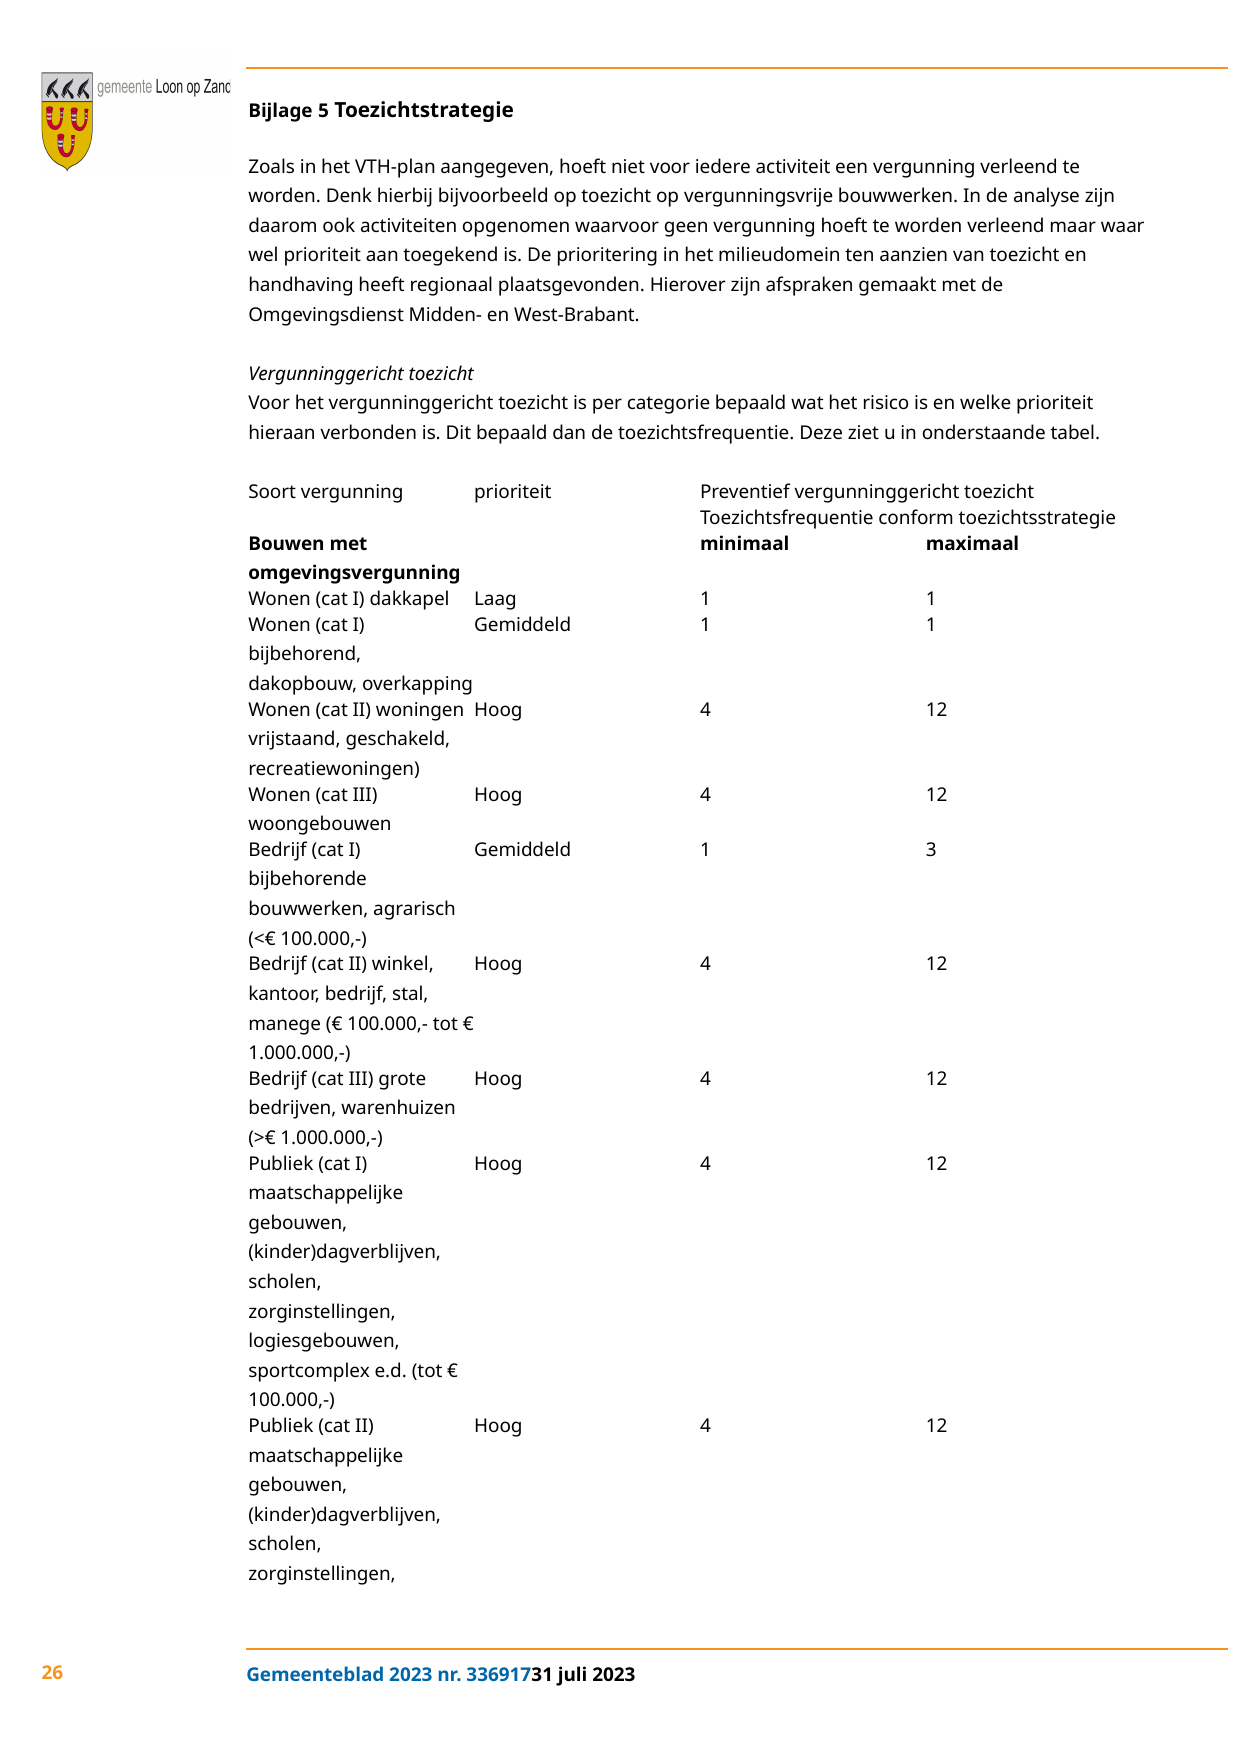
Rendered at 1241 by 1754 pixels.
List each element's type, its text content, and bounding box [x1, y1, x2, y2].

table_cell 12 [926, 781, 1152, 836]
table_cell Publiek (cat II) maatschappelijke gebouwen, (kinder)dagverblijven, scholen, zorginstellingen, [248, 1412, 474, 1586]
table_cell 1 [700, 836, 926, 951]
picture [41, 47, 231, 172]
table_cell Bedrijf (cat II) winkel, kantoor, bedrijf, stal, manege (€ 100.000,- tot € 1.000.000,-) [248, 951, 474, 1065]
table_header prioriteit [474, 479, 700, 530]
table_cell 12 [926, 696, 1152, 781]
table_cell 4 [700, 1065, 926, 1150]
table_cell 4 [700, 1412, 926, 1586]
table_cell Hoog [474, 1412, 700, 1586]
table_cell Toezichtsfrequentie conform toezichtsstrategie [700, 504, 1152, 530]
table_cell 4 [700, 951, 926, 1065]
table_cell 4 [700, 696, 926, 781]
table_cell Wonen (cat I) bijbehorend, dakopbouw, overkapping [248, 611, 474, 696]
table_cell 4 [700, 1150, 926, 1412]
table_header Soort vergunning [248, 479, 474, 530]
table_cell Laag [474, 585, 700, 611]
table_cell 4 [700, 781, 926, 836]
text Bijlage 5 Toezichtstrategie [248, 95, 1152, 123]
table_cell 12 [926, 1065, 1152, 1150]
table_cell 12 [926, 1150, 1152, 1412]
table_cell Hoog [474, 1150, 700, 1412]
table_cell 3 [926, 836, 1152, 951]
text Voor het vergunninggericht toezicht is per categorie bepaald wat het risico is en welke prioriteit hieraan verbonden is. Dit bepaald dan de toezichtsfrequentie. Deze ziet u in onderstaande tabel. [248, 389, 1152, 445]
table_cell 1 [926, 585, 1152, 611]
table_cell Gemiddeld [474, 611, 700, 696]
text Vergunninggericht toezicht [248, 360, 1152, 386]
table_cell Hoog [474, 951, 700, 1065]
table_cell Hoog [474, 781, 700, 836]
table_cell maximaal [926, 530, 1152, 585]
text Zoals in het VTH-plan aangegeven, hoeft niet voor iedere activiteit een vergunning verleend te worden. Denk hierbij bijvoorbeeld op toezicht op vergunningsvrije bouwwerken. In de analyse zijn daarom ook activiteiten opgenomen waarvoor geen vergunning hoeft te worden verleend maar waar wel prioriteit aan toegekend is. De prioritering in het milieudomein ten aanzien van toezicht en handhaving heeft regionaal plaatsgevonden. Hierover zijn afspraken gemaakt met de Omgevingsdienst Midden- en West-Brabant. [248, 153, 1152, 327]
table_cell Bedrijf (cat I) bijbehorende bouwwerken, agrarisch (<€ 100.000,-) [248, 836, 474, 951]
table_cell Hoog [474, 1065, 700, 1150]
table_header Preventief vergunninggericht toezicht [700, 479, 1152, 504]
table_cell 12 [926, 1412, 1152, 1586]
table_cell Bedrijf (cat III) grote bedrijven, warenhuizen (>€ 1.000.000,-) [248, 1065, 474, 1150]
table_cell Wonen (cat II) woningen vrijstaand, geschakeld, recreatiewoningen) [248, 696, 474, 781]
table_cell 1 [700, 611, 926, 696]
table_cell Hoog [474, 696, 700, 781]
table_cell 12 [926, 951, 1152, 1065]
table_cell Wonen (cat I) dakkapel [248, 585, 474, 611]
table_cell Publiek (cat I) maatschappelijke gebouwen, (kinder)dagverblijven, scholen, zorginstellingen, logiesgebouwen, sportcomplex e.d. (tot € 100.000,-) [248, 1150, 474, 1412]
table_cell Wonen (cat III) woongebouwen [248, 781, 474, 836]
table_cell 1 [700, 585, 926, 611]
table_cell [474, 530, 700, 585]
table_cell Gemiddeld [474, 836, 700, 951]
table_cell 1 [926, 611, 1152, 696]
table_cell minimaal [700, 530, 926, 585]
table_cell Bouwen met omgevingsvergunning [248, 530, 474, 585]
